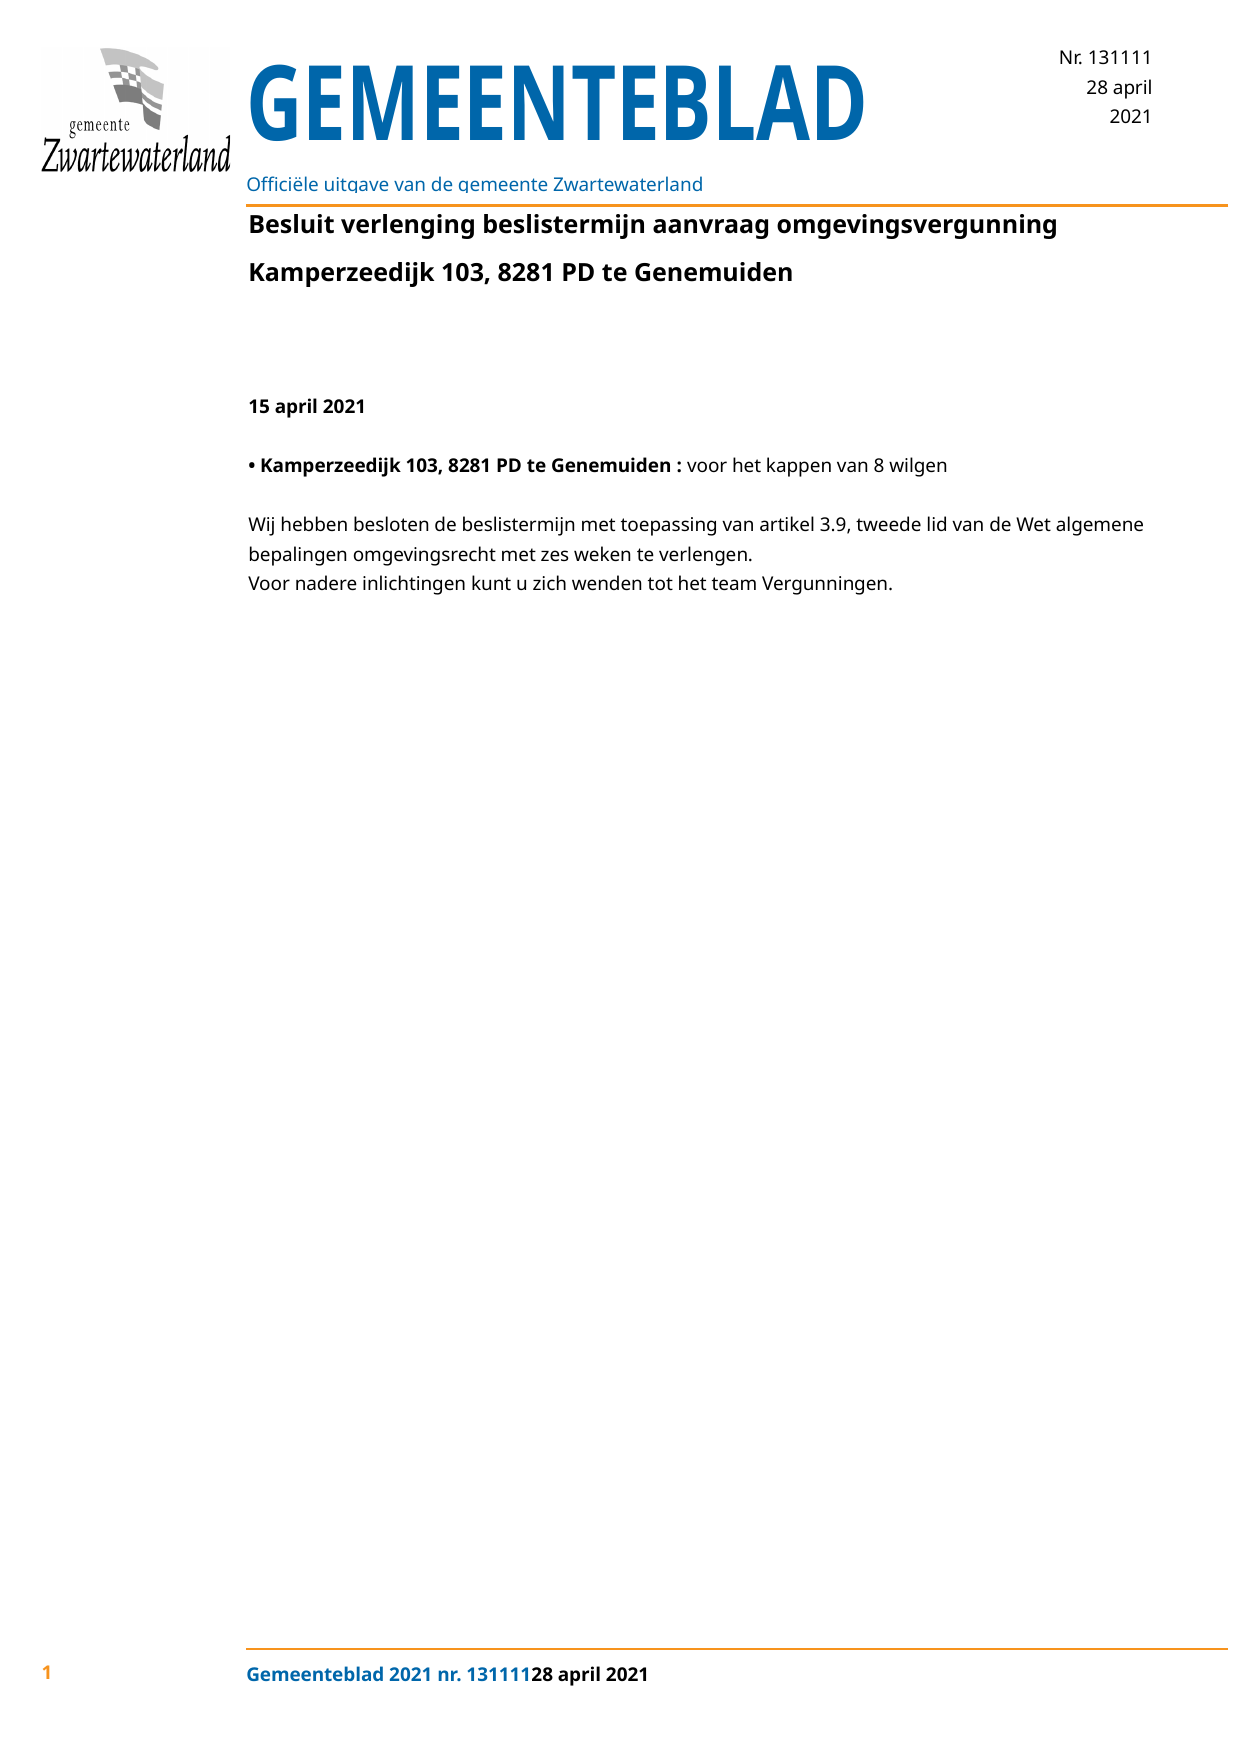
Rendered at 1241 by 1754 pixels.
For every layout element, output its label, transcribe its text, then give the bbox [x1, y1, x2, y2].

picture [41, 47, 231, 172]
text Voor nadere inlichtingen kunt u zich wenden tot het team Vergunningen. [248, 570, 1152, 596]
text 15 april 2021 [248, 393, 1152, 419]
text Besluit verlenging beslistermijn aanvraag omgevingsvergunning Kamperzeedijk 103, 8281 PD te Genemuiden [248, 207, 1152, 288]
text Wij hebben besloten de beslistermijn met toepassing van artikel 3.9, tweede lid van de Wet algemene bepalingen omgevingsrecht met zes weken te verlengen. [248, 511, 1152, 567]
text • Kamperzeedijk 103, 8281 PD te Genemuiden : voor het kappen van 8 wilgen [248, 452, 1152, 478]
